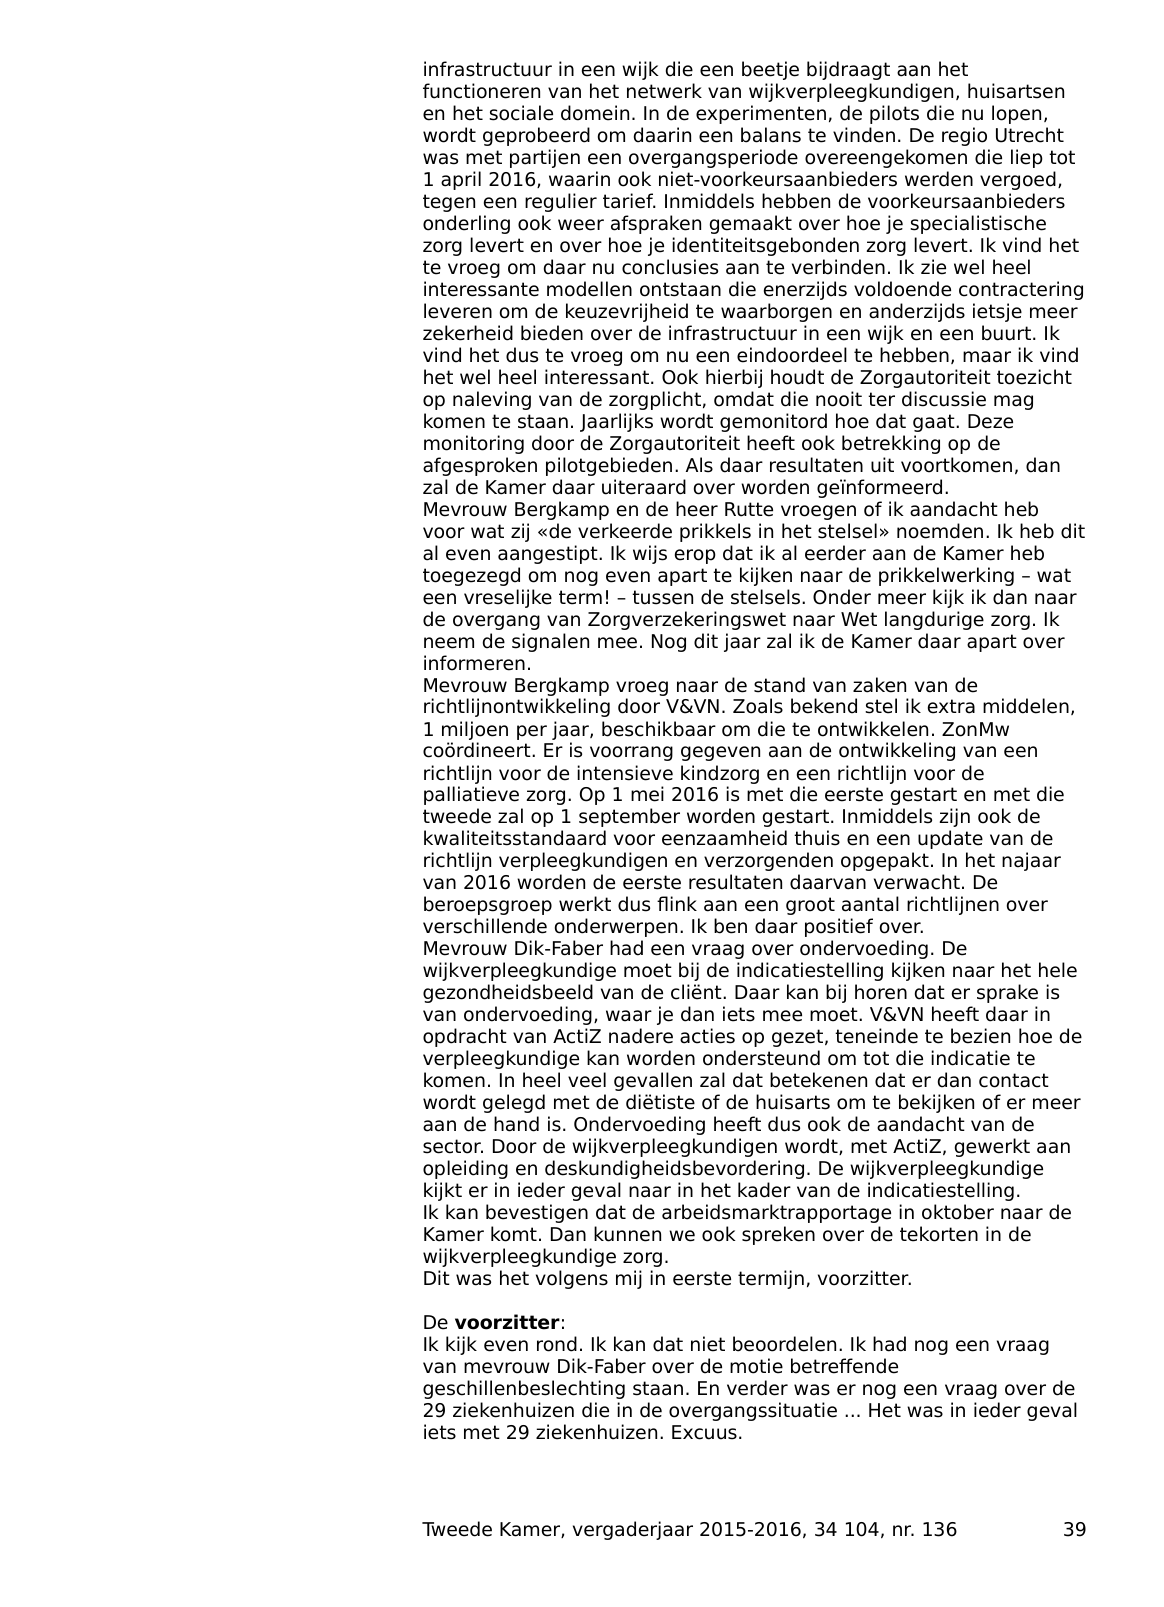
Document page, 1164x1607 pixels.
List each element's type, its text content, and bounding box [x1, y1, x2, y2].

text De voorzitter: [422, 1312, 1087, 1334]
text infrastructuur in een wijk die een beetje bijdraagt aan het functioneren van het netwerk van wijkverpleegkundigen, huisartsen en het sociale domein. In de experimenten, de pilots die nu lopen, wordt geprobeerd om daarin een balans te vinden. De regio Utrecht was met partijen een overgangsperiode overeengekomen die liep tot 1 april 2016, waarin ook niet-voorkeursaanbieders werden vergoed, tegen een regulier tarief. Inmiddels hebben de voorkeursaanbieders onderling ook weer afspraken gemaakt over hoe je specialistische zorg levert en over hoe je identiteitsgebonden zorg levert. Ik vind het te vroeg om daar nu conclusies aan te verbinden. Ik zie wel heel interessante modellen ontstaan die enerzijds voldoende contractering leveren om de keuzevrijheid te waarborgen en anderzijds ietsje meer zekerheid bieden over de infrastructuur in een wijk en een buurt. Ik vind het dus te vroeg om nu een eindoordeel te hebben, maar ik vind het wel heel interessant. Ook hierbij houdt de Zorgautoriteit toezicht op naleving van de zorgplicht, omdat die nooit ter discussie mag komen te staan. Jaarlijks wordt gemonitord hoe dat gaat. Deze monitoring door de Zorgautoriteit heeft ook betrekking op de afgesproken pilotgebieden. Als daar resultaten uit voortkomen, dan zal de Kamer daar uiteraard over worden geïnformeerd. [422, 59, 1087, 499]
text Ik kan bevestigen dat de arbeidsmarktrapportage in oktober naar de Kamer komt. Dan kunnen we ook spreken over de tekorten in de wijkverpleegkundige zorg. [422, 1202, 1087, 1268]
text Mevrouw Dik-Faber had een vraag over ondervoeding. De wijkverpleegkundige moet bij de indicatiestelling kijken naar het hele gezondheidsbeeld van de cliënt. Daar kan bij horen dat er sprake is van ondervoeding, waar je dan iets mee moet. V&VN heeft daar in opdracht van ActiZ nadere acties op gezet, teneinde te bezien hoe de verpleegkundige kan worden ondersteund om tot die indicatie te komen. In heel veel gevallen zal dat betekenen dat er dan contact wordt gelegd met de diëtiste of de huisarts om te bekijken of er meer aan de hand is. Ondervoeding heeft dus ook de aandacht van de sector. Door de wijkverpleegkundigen wordt, met ActiZ, gewerkt aan opleiding en deskundigheidsbevordering. De wijkverpleegkundige kijkt er in ieder geval naar in het kader van de indicatiestelling. [422, 938, 1087, 1202]
text Mevrouw Bergkamp en de heer Rutte vroegen of ik aandacht heb voor wat zij «de verkeerde prikkels in het stelsel» noemden. Ik heb dit al even aangestipt. Ik wijs erop dat ik al eerder aan de Kamer heb toegezegd om nog even apart te kijken naar de prikkelwerking – wat een vreselijke term! – tussen de stelsels. Onder meer kijk ik dan naar de overgang van Zorgverzekeringswet naar Wet langdurige zorg. Ik neem de signalen mee. Nog dit jaar zal ik de Kamer daar apart over informeren. [422, 499, 1087, 674]
text Ik kijk even rond. Ik kan dat niet beoordelen. Ik had nog een vraag van mevrouw Dik-Faber over de motie betreffende geschillenbeslechting staan. En verder was er nog een vraag over de 29 ziekenhuizen die in de overgangssituatie ... Het was in ieder geval iets met 29 ziekenhuizen. Excuus. [422, 1334, 1087, 1444]
text Dit was het volgens mij in eerste termijn, voorzitter. [422, 1268, 1087, 1290]
text Mevrouw Bergkamp vroeg naar de stand van zaken van de richtlijnontwikkeling door V&VN. Zoals bekend stel ik extra middelen, 1 miljoen per jaar, beschikbaar om die te ontwikkelen. ZonMw coördineert. Er is voorrang gegeven aan de ontwikkeling van een richtlijn voor de intensieve kindzorg en een richtlijn voor de palliatieve zorg. Op 1 mei 2016 is met die eerste gestart en met die tweede zal op 1 september worden gestart. Inmiddels zijn ook de kwaliteitsstandaard voor eenzaamheid thuis en een update van de richtlijn verpleegkundigen en verzorgenden opgepakt. In het najaar van 2016 worden de eerste resultaten daarvan verwacht. De beroepsgroep werkt dus flink aan een groot aantal richtlijnen over verschillende onderwerpen. Ik ben daar positief over. [422, 674, 1087, 938]
